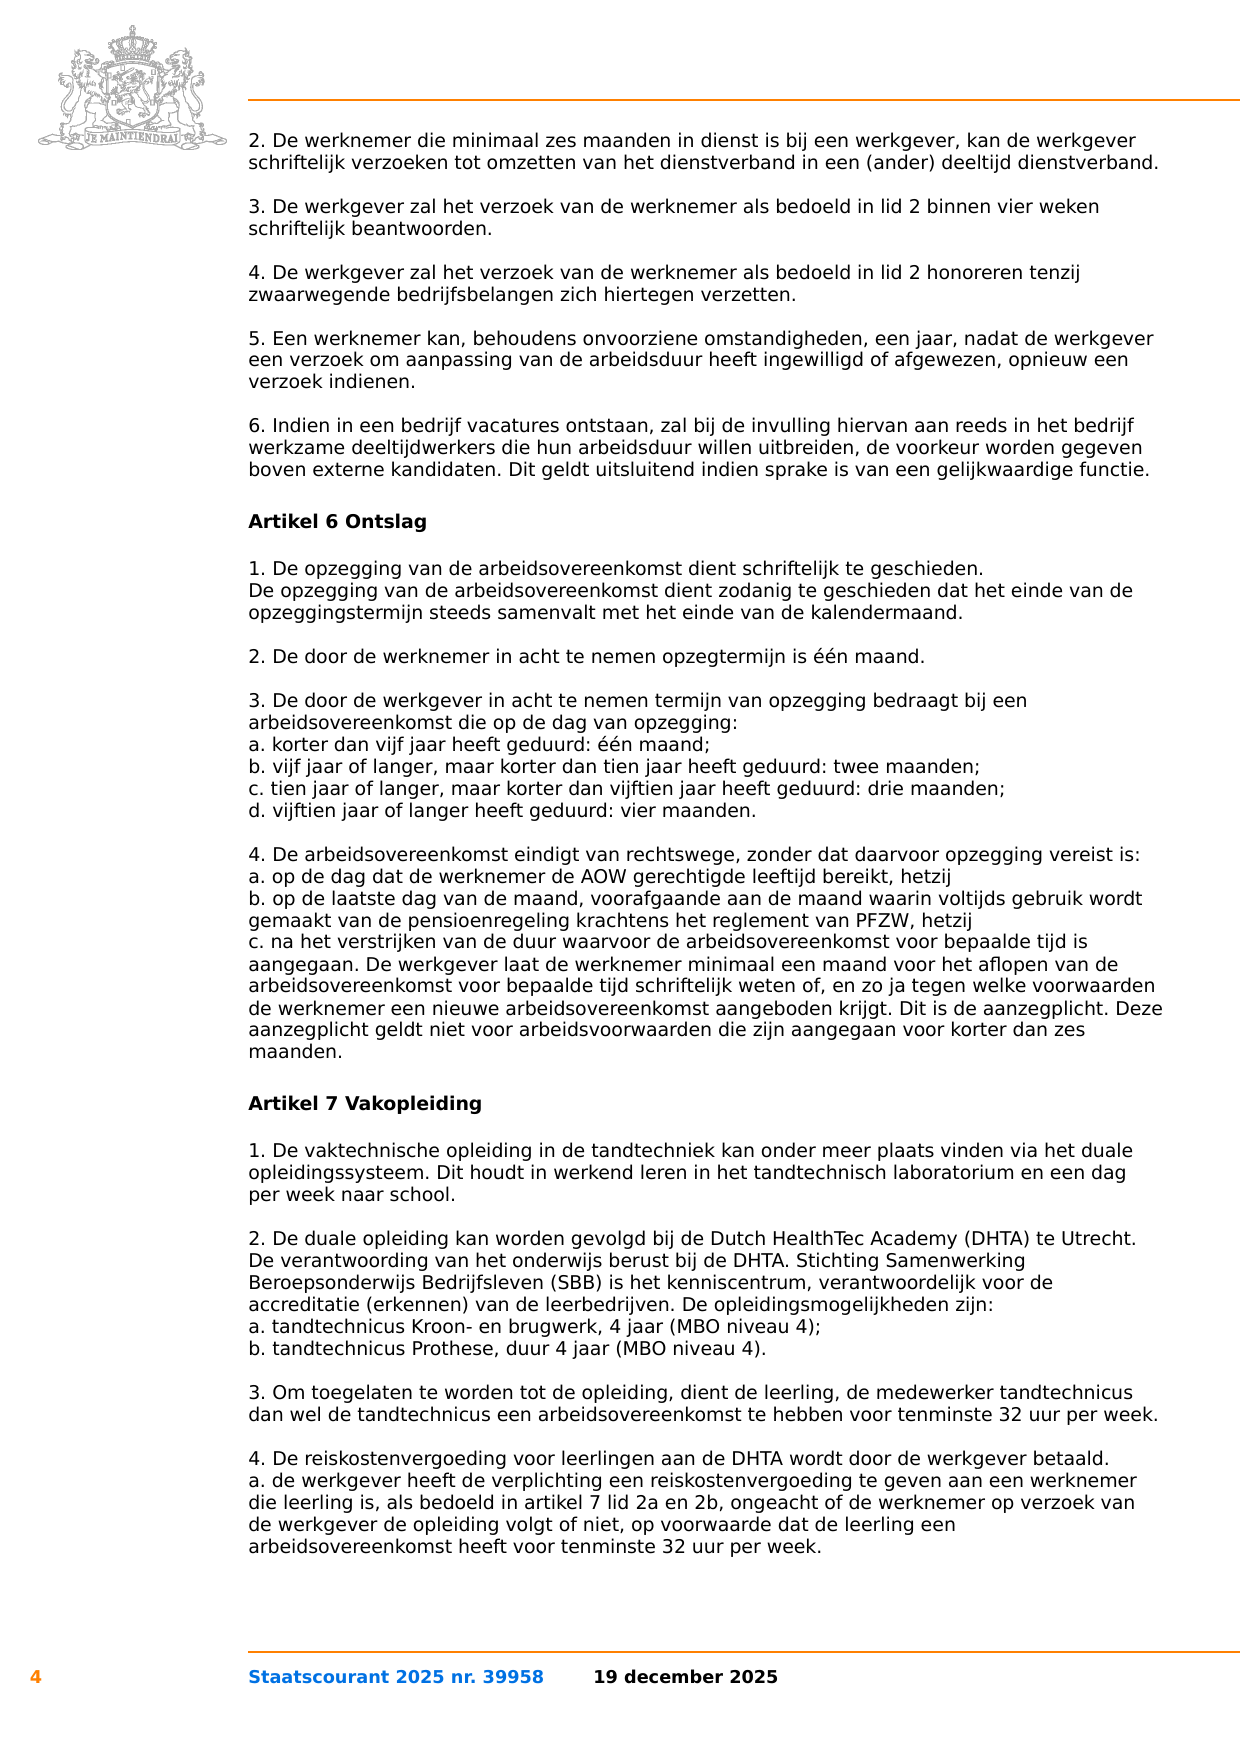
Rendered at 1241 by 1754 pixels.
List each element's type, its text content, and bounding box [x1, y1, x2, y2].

text c. tien jaar of langer, maar korter dan vijftien jaar heeft geduurd: drie maanden; [248, 778, 1163, 800]
text a. tandtechnicus Kroon- en brugwerk, 4 jaar (MBO niveau 4); [248, 1316, 1163, 1338]
text d. vijftien jaar of langer heeft geduurd: vier maanden. [248, 800, 1163, 822]
text 2. De door de werknemer in acht te nemen opzegtermijn is één maand. [248, 646, 1163, 668]
text 2. De duale opleiding kan worden gevolgd bij de Dutch HealthTec Academy (DHTA) te Utrecht. De verantwoording van het onderwijs berust bij de DHTA. Stichting Samenwerking Beroepsonderwijs Bedrijfsleven (SBB) is het kenniscentrum, verantwoordelijk voor de accreditatie (erkennen) van de leerbedrijven. De opleidingsmogelijkheden zijn: [248, 1228, 1163, 1316]
text b. vijf jaar of langer, maar korter dan tien jaar heeft geduurd: twee maanden; [248, 756, 1163, 778]
picture [38, 25, 227, 150]
subtitle Artikel 6 Ontslag [248, 511, 1163, 533]
text b. tandtechnicus Prothese, duur 4 jaar (MBO niveau 4). [248, 1338, 1163, 1360]
text 3. Om toegelaten te worden tot de opleiding, dient de leerling, de medewerker tandtechnicus dan wel de tandtechnicus een arbeidsovereenkomst te hebben voor tenminste 32 uur per week. [248, 1382, 1163, 1426]
text c. na het verstrijken van de duur waarvoor de arbeidsovereenkomst voor bepaalde tijd is aangegaan. De werkgever laat de werknemer minimaal een maand voor het aflopen van de arbeidsovereenkomst voor bepaalde tijd schriftelijk weten of, en zo ja tegen welke voorwaarden de werknemer een nieuwe arbeidsovereenkomst aangeboden krijgt. Dit is de aanzegplicht. Deze aanzegplicht geldt niet voor arbeidsvoorwaarden die zijn aangegaan voor korter dan zes maanden. [248, 931, 1163, 1063]
text a. de werkgever heeft de verplichting een reiskostenvergoeding te geven aan een werknemer die leerling is, als bedoeld in artikel 7 lid 2a en 2b, ongeacht of de werknemer op verzoek van de werkgever de opleiding volgt of niet, op voorwaarde dat de leerling een arbeidsovereenkomst heeft voor tenminste 32 uur per week. [248, 1470, 1163, 1558]
text 1. De vaktechnische opleiding in de tandtechniek kan onder meer plaats vinden via het duale opleidingssysteem. Dit houdt in werkend leren in het tandtechnisch laboratorium en een dag per week naar school. [248, 1140, 1163, 1206]
text 2. De werknemer die minimaal zes maanden in dienst is bij een werkgever, kan de werkgever schriftelijk verzoeken tot omzetten van het dienstverband in een (ander) deeltijd dienstverband. [248, 130, 1163, 174]
text a. op de dag dat de werknemer de AOW gerechtigde leeftijd bereikt, hetzij [248, 866, 1163, 887]
text 4. De arbeidsovereenkomst eindigt van rechtswege, zonder dat daarvoor opzegging vereist is: [248, 843, 1163, 866]
text 4. De reiskostenvergoeding voor leerlingen aan de DHTA wordt door de werkgever betaald. [248, 1448, 1163, 1470]
text 3. De werkgever zal het verzoek van de werknemer als bedoeld in lid 2 binnen vier weken schriftelijk beantwoorden. [248, 196, 1163, 240]
text 6. Indien in een bedrijf vacatures ontstaan, zal bij de invulling hiervan aan reeds in het bedrijf werkzame deeltijdwerkers die hun arbeidsduur willen uitbreiden, de voorkeur worden gegeven boven externe kandidaten. Dit geldt uitsluitend indien sprake is van een gelijkwaardige functie. [248, 415, 1163, 481]
text 1. De opzegging van de arbeidsovereenkomst dient schriftelijk te geschieden. [248, 558, 1163, 580]
text b. op de laatste dag van de maand, voorafgaande aan de maand waarin voltijds gebruik wordt gemaakt van de pensioenregeling krachtens het reglement van PFZW, hetzij [248, 887, 1163, 931]
text 3. De door de werkgever in acht te nemen termijn van opzegging bedraagt bij een arbeidsovereenkomst die op de dag van opzegging: [248, 690, 1163, 734]
subtitle Artikel 7 Vakopleiding [248, 1093, 1163, 1115]
text 5. Een werknemer kan, behoudens onvoorziene omstandigheden, een jaar, nadat de werkgever een verzoek om aanpassing van de arbeidsduur heeft ingewilligd of afgewezen, opnieuw een verzoek indienen. [248, 327, 1163, 393]
text De opzegging van de arbeidsovereenkomst dient zodanig te geschieden dat het einde van de opzeggingstermijn steeds samenvalt met het einde van de kalendermaand. [248, 580, 1163, 624]
text a. korter dan vijf jaar heeft geduurd: één maand; [248, 734, 1163, 756]
text 4. De werkgever zal het verzoek van de werknemer als bedoeld in lid 2 honoreren tenzij zwaarwegende bedrijfsbelangen zich hiertegen verzetten. [248, 262, 1163, 306]
